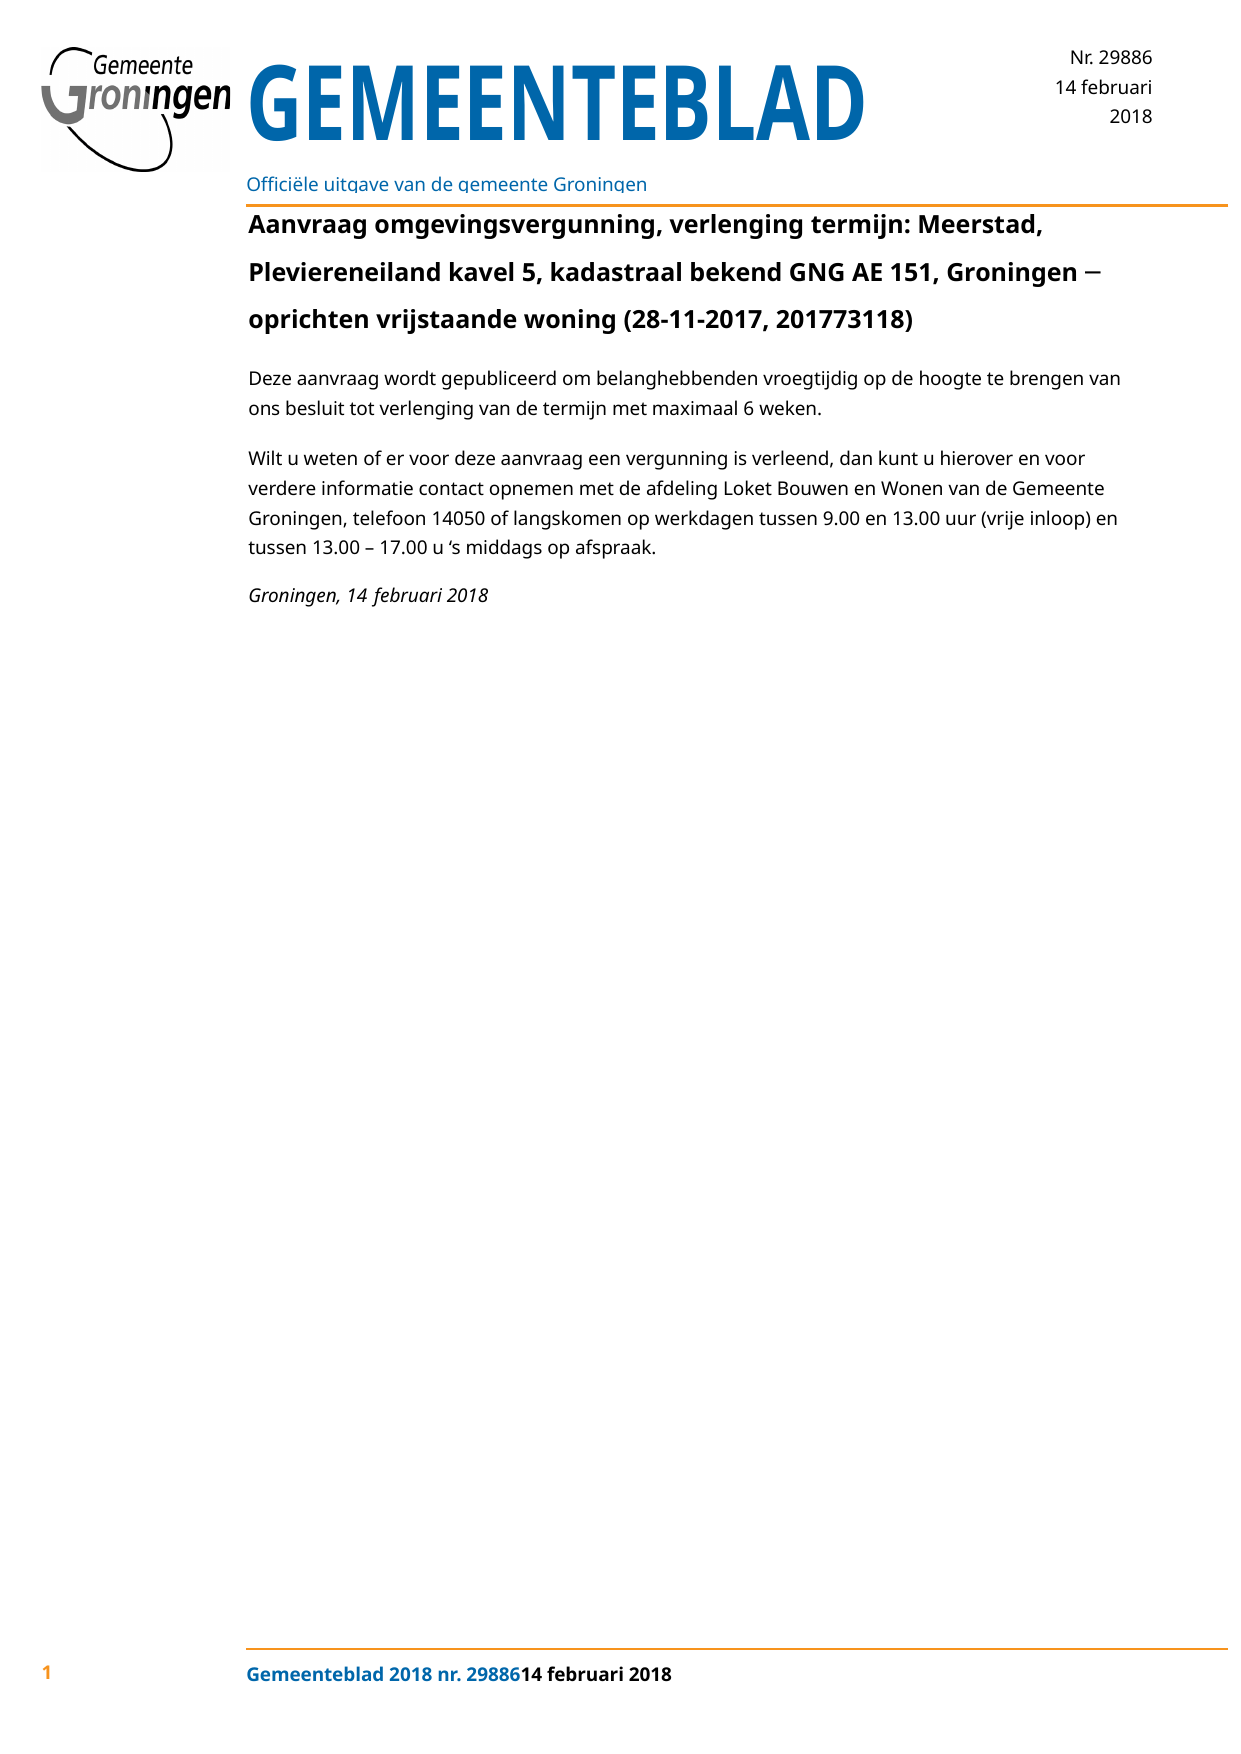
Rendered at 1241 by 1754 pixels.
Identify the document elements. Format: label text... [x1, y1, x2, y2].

text Aanvraag omgevingsvergunning, verlenging termijn: Meerstad, Pleviereneiland kavel 5, kadastraal bekend GNG AE 151, Groningen ─ oprichten vrijstaande woning (28-11-2017, 201773118) [248, 207, 1152, 336]
picture [41, 47, 231, 172]
text Groningen, 14 februari 2018 [248, 582, 1152, 608]
text Wilt u weten of er voor deze aanvraag een vergunning is verleend, dan kunt u hierover en voor verdere informatie contact opnemen met de afdeling Loket Bouwen en Wonen van de Gemeente Groningen, telefoon 14050 of langskomen op werkdagen tussen 9.00 en 13.00 uur (vrije inloop) en tussen 13.00 – 17.00 u ‘s middags op afspraak. [248, 446, 1152, 560]
text Deze aanvraag wordt gepubliceerd om belanghebbenden vroegtijdig op de hoogte te brengen van ons besluit tot verlenging van de termijn met maximaal 6 weken. [248, 366, 1152, 421]
